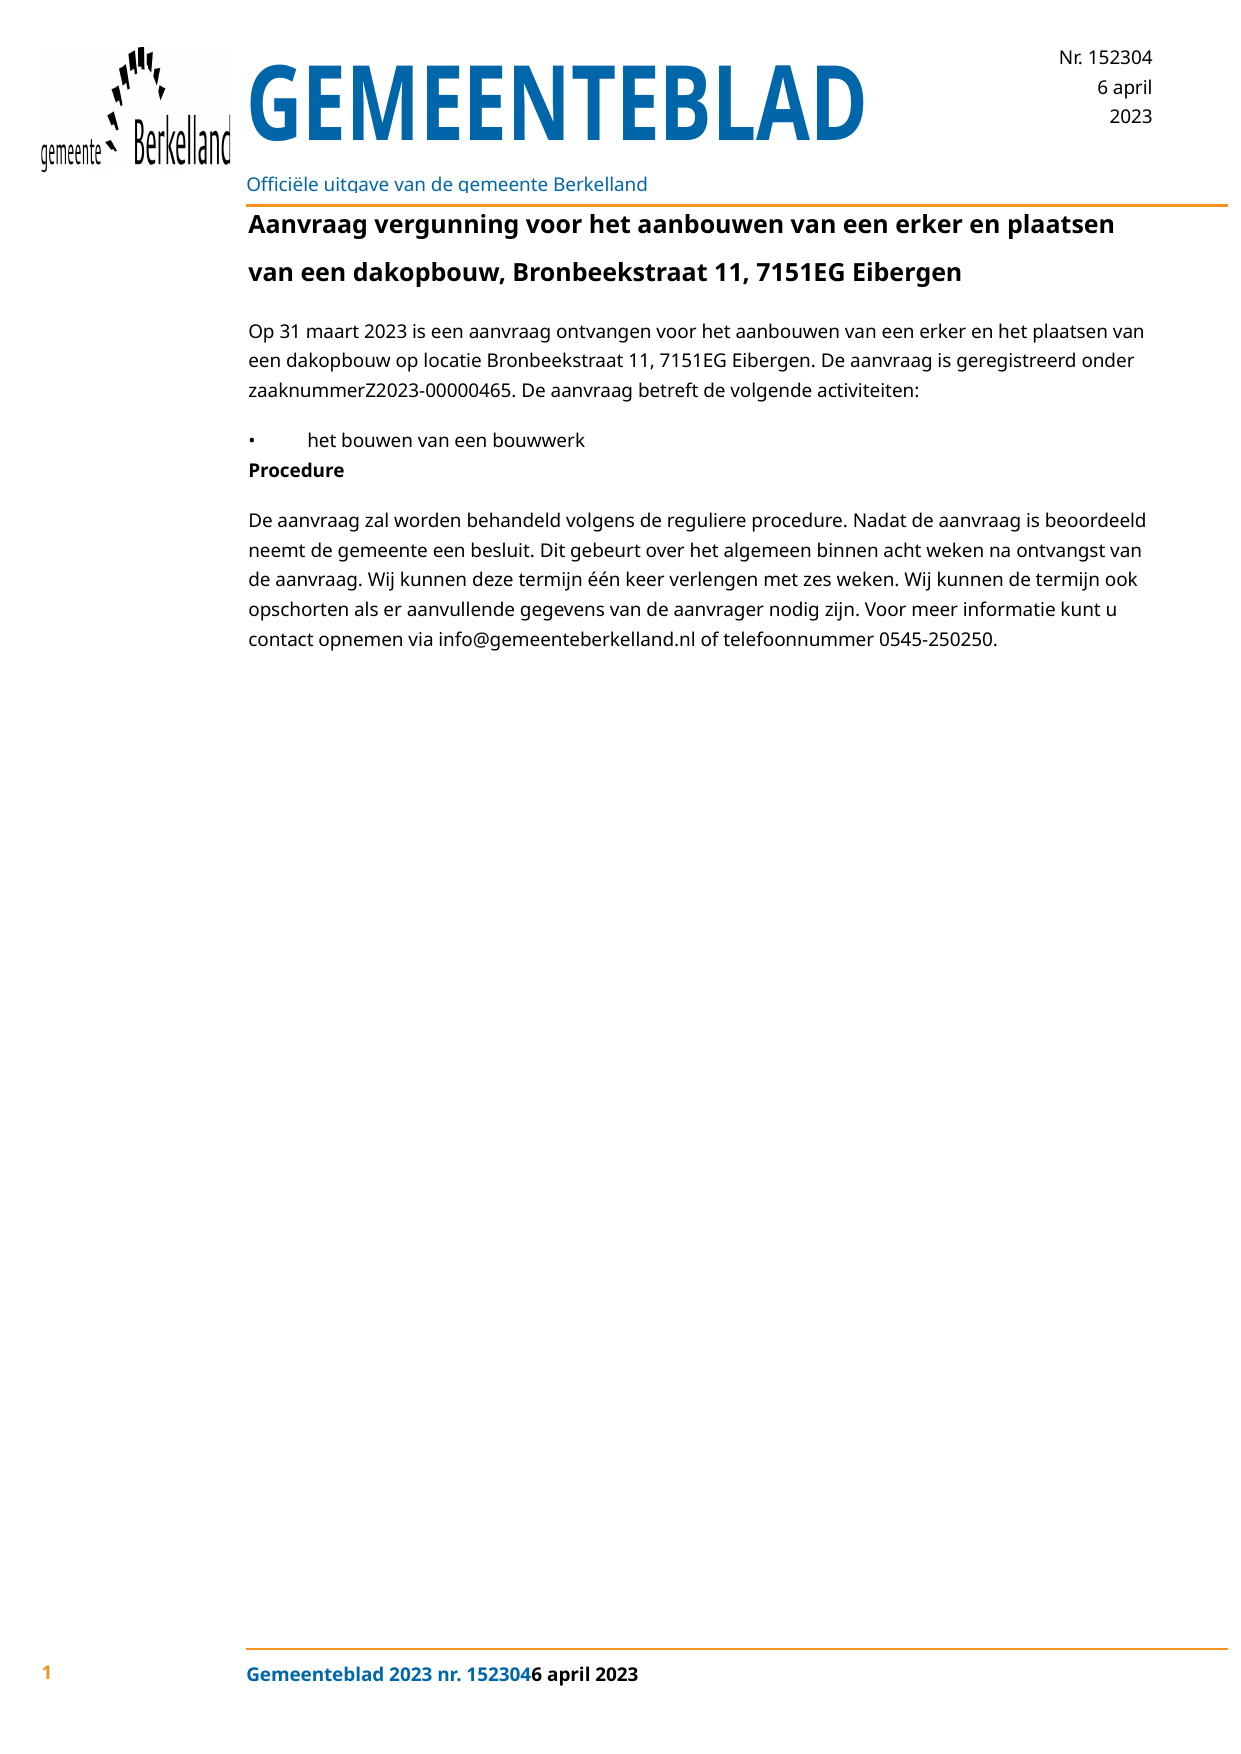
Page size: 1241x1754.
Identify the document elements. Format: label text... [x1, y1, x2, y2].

text Op 31 maart 2023 is een aanvraag ontvangen voor het aanbouwen van een erker en het plaatsen van een dakopbouw op locatie Bronbeekstraat 11, 7151EG Eibergen. De aanvraag is geregistreerd onder zaaknummerZ2023-00000465. De aanvraag betreft de volgende activiteiten: [248, 318, 1152, 403]
text Aanvraag vergunning voor het aanbouwen van een erker en plaatsen van een dakopbouw, Bronbeekstraat 11, 7151EG Eibergen [248, 207, 1152, 288]
list het bouwen van een bouwwerk [248, 427, 1152, 453]
text De aanvraag zal worden behandeld volgens de reguliere procedure. Nadat de aanvraag is beoordeeld neemt de gemeente een besluit. Dit gebeurt over het algemeen binnen acht weken na ontvangst van de aanvraag. Wij kunnen deze termijn één keer verlengen met zes weken. Wij kunnen de termijn ook opschorten als er aanvullende gegevens van de aanvrager nodig zijn. Voor meer informatie kunt u contact opnemen via info@gemeenteberkelland.nl of telefoonnummer 0545-250250. [248, 507, 1152, 652]
picture [41, 47, 231, 172]
text Procedure [248, 457, 1152, 483]
